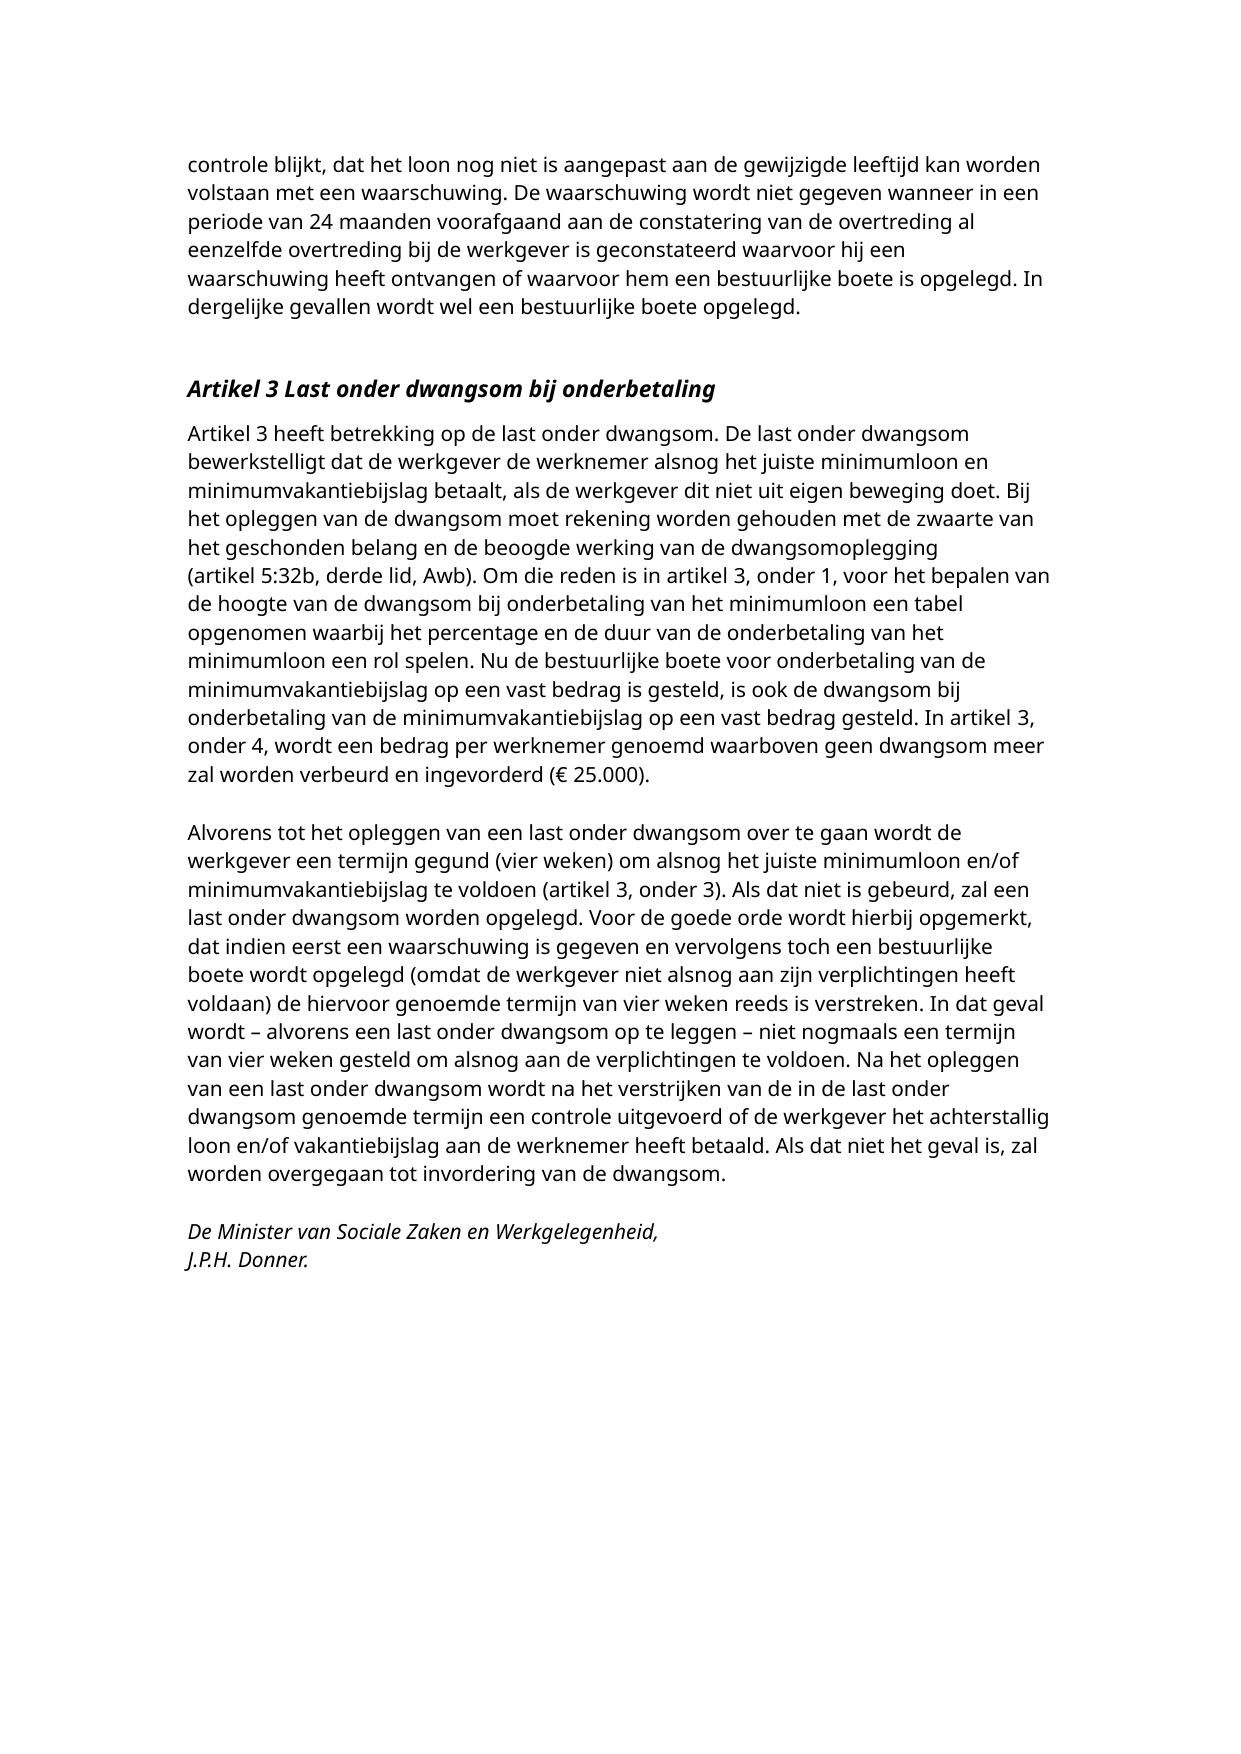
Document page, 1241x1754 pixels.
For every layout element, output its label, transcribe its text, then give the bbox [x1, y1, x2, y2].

subtitle Artikel 3 Last onder dwangsom bij onderbetaling [187, 373, 1053, 404]
text controle blijkt, dat het loon nog niet is aangepast aan de gewijzigde leeftijd kan worden volstaan met een waarschuwing. De waarschuwing wordt niet gegeven wanneer in een periode van 24 maanden voorafgaand aan de constatering van de overtreding al eenzelfde overtreding bij de werkgever is geconstateerd waarvoor hij een waarschuwing heeft ontvangen of waarvoor hem een bestuurlijke boete is opgelegd. In dergelijke gevallen wordt wel een bestuurlijke boete opgelegd. [187, 150, 1053, 321]
text Alvorens tot het opleggen van een last onder dwangsom over te gaan wordt de werkgever een termijn gegund (vier weken) om alsnog het juiste minimumloon en/of minimumvakantiebijslag te voldoen (artikel 3, onder 3). Als dat niet is gebeurd, zal een last onder dwangsom worden opgelegd. Voor de goede orde wordt hierbij opgemerkt, dat indien eerst een waarschuwing is gegeven en vervolgens toch een bestuurlijke boete wordt opgelegd (omdat de werkgever niet alsnog aan zijn verplichtingen heeft voldaan) de hiervoor genoemde termijn van vier weken reeds is verstreken. In dat geval wordt – alvorens een last onder dwangsom op te leggen – niet nogmaals een termijn van vier weken gesteld om alsnog aan de verplichtingen te voldoen. Na het opleggen van een last onder dwangsom wordt na het verstrijken van de in de last onder dwangsom genoemde termijn een controle uitgevoerd of de werkgever het achterstallig loon en/of vakantiebijslag aan de werknemer heeft betaald. Als dat niet het geval is, zal worden overgegaan tot invordering van de dwangsom. [187, 818, 1053, 1188]
text J.P.H. Donner. [187, 1246, 1053, 1274]
text De Minister van Sociale Zaken en Werkgelegenheid, [187, 1217, 1053, 1246]
text Artikel 3 heeft betrekking op de last onder dwangsom. De last onder dwangsom bewerkstelligt dat de werkgever de werknemer alsnog het juiste minimumloon en minimumvakantiebijslag betaalt, als de werkgever dit niet uit eigen beweging doet. Bij het opleggen van de dwangsom moet rekening worden gehouden met de zwaarte van het geschonden belang en de beoogde werking van de dwangsomoplegging (artikel 5:32b, derde lid, Awb). Om die reden is in artikel 3, onder 1, voor het bepalen van de hoogte van de dwangsom bij onderbetaling van het minimumloon een tabel opgenomen waarbij het percentage en de duur van de onderbetaling van het minimumloon een rol spelen. Nu de bestuurlijke boete voor onderbetaling van de minimumvakantiebijslag op een vast bedrag is gesteld, is ook de dwangsom bij onderbetaling van de minimumvakantiebijslag op een vast bedrag gesteld. In artikel 3, onder 4, wordt een bedrag per werknemer genoemd waarboven geen dwangsom meer zal worden verbeurd en ingevorderd (€ 25.000). [187, 419, 1053, 788]
